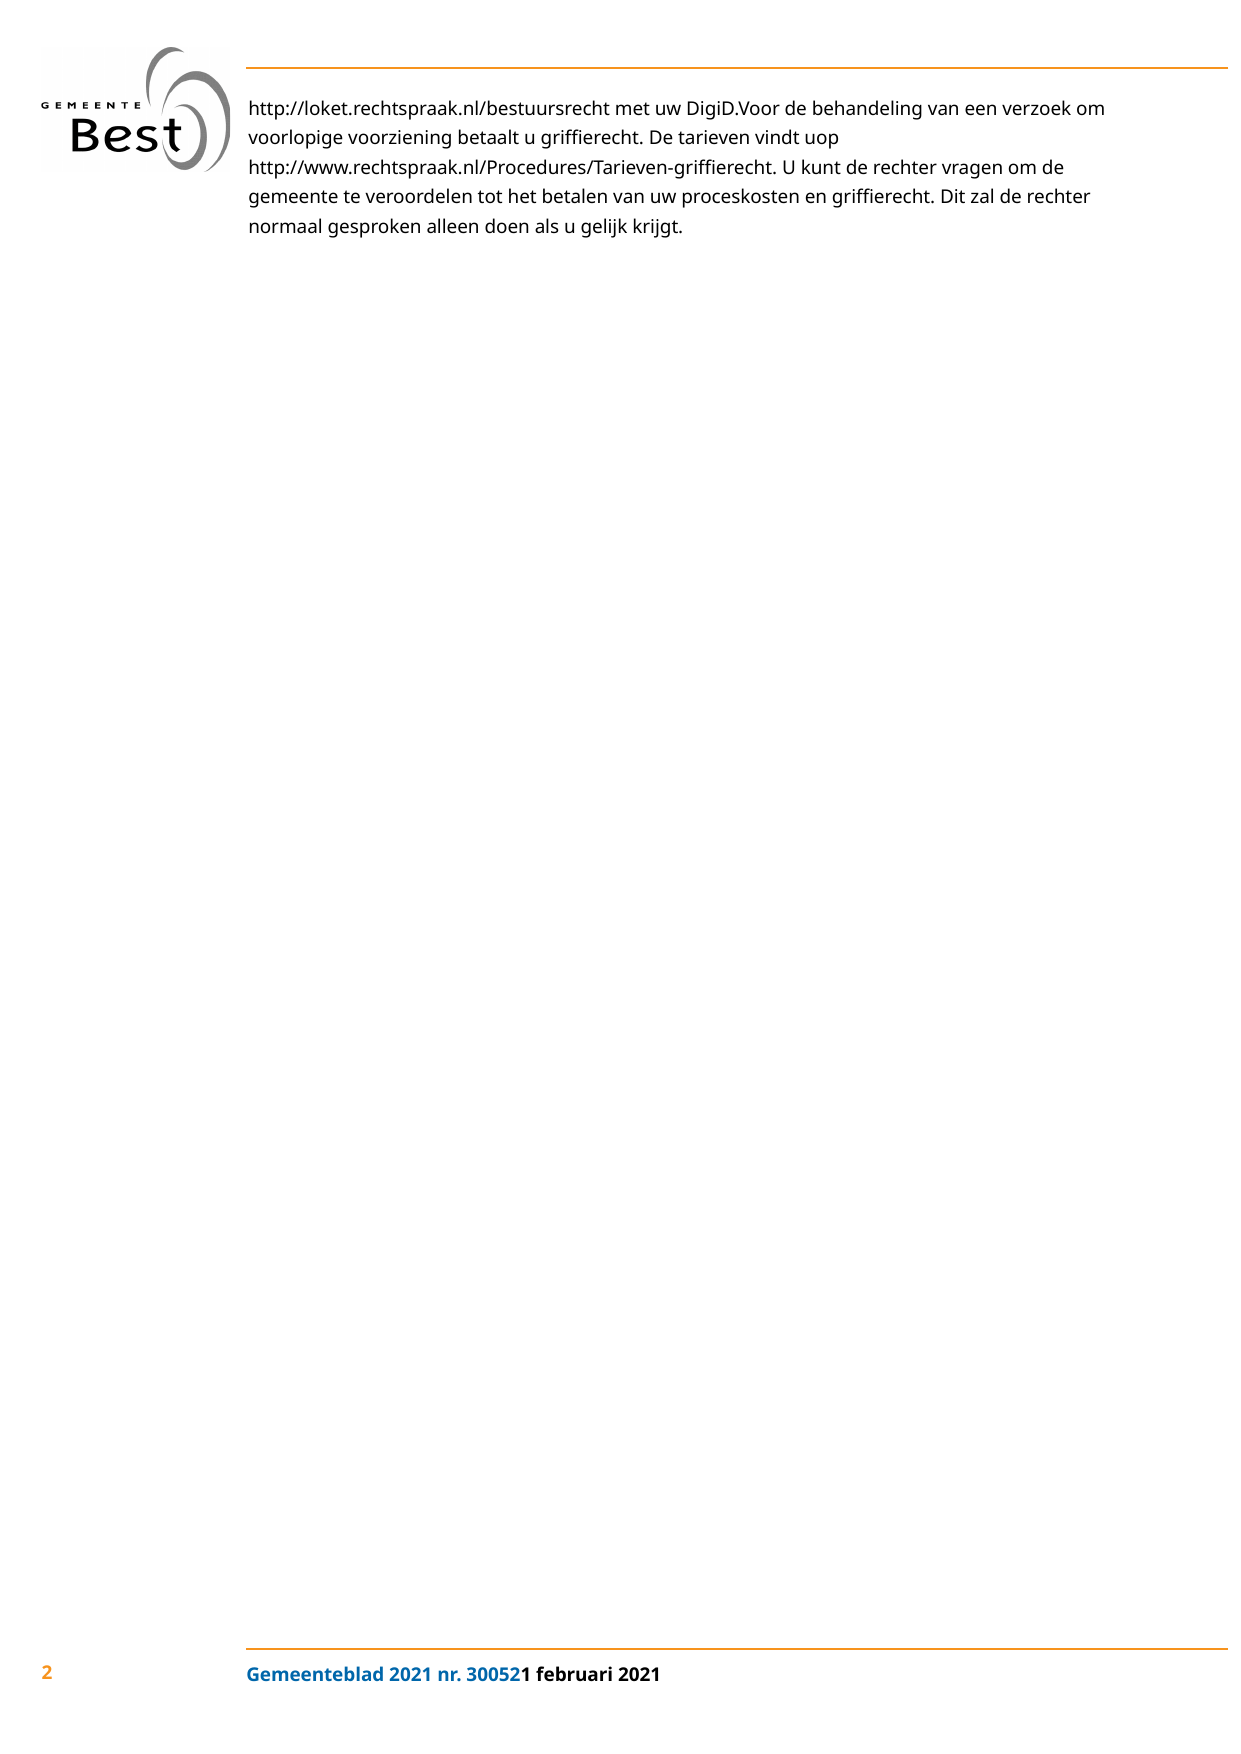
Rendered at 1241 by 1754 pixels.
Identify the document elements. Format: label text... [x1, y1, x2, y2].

text http://loket.rechtspraak.nl/bestuursrecht met uw DigiD.Voor de behandeling van een verzoek om voorlopige voorziening betaalt u griffierecht. De tarieven vindt uop http://www.rechtspraak.nl/Procedures/Tarieven-griffierecht. U kunt de rechter vragen om de gemeente te veroordelen tot het betalen van uw proceskosten en griffierecht. Dit zal de rechter normaal gesproken alleen doen als u gelijk krijgt. [248, 95, 1152, 239]
picture [41, 47, 231, 172]
